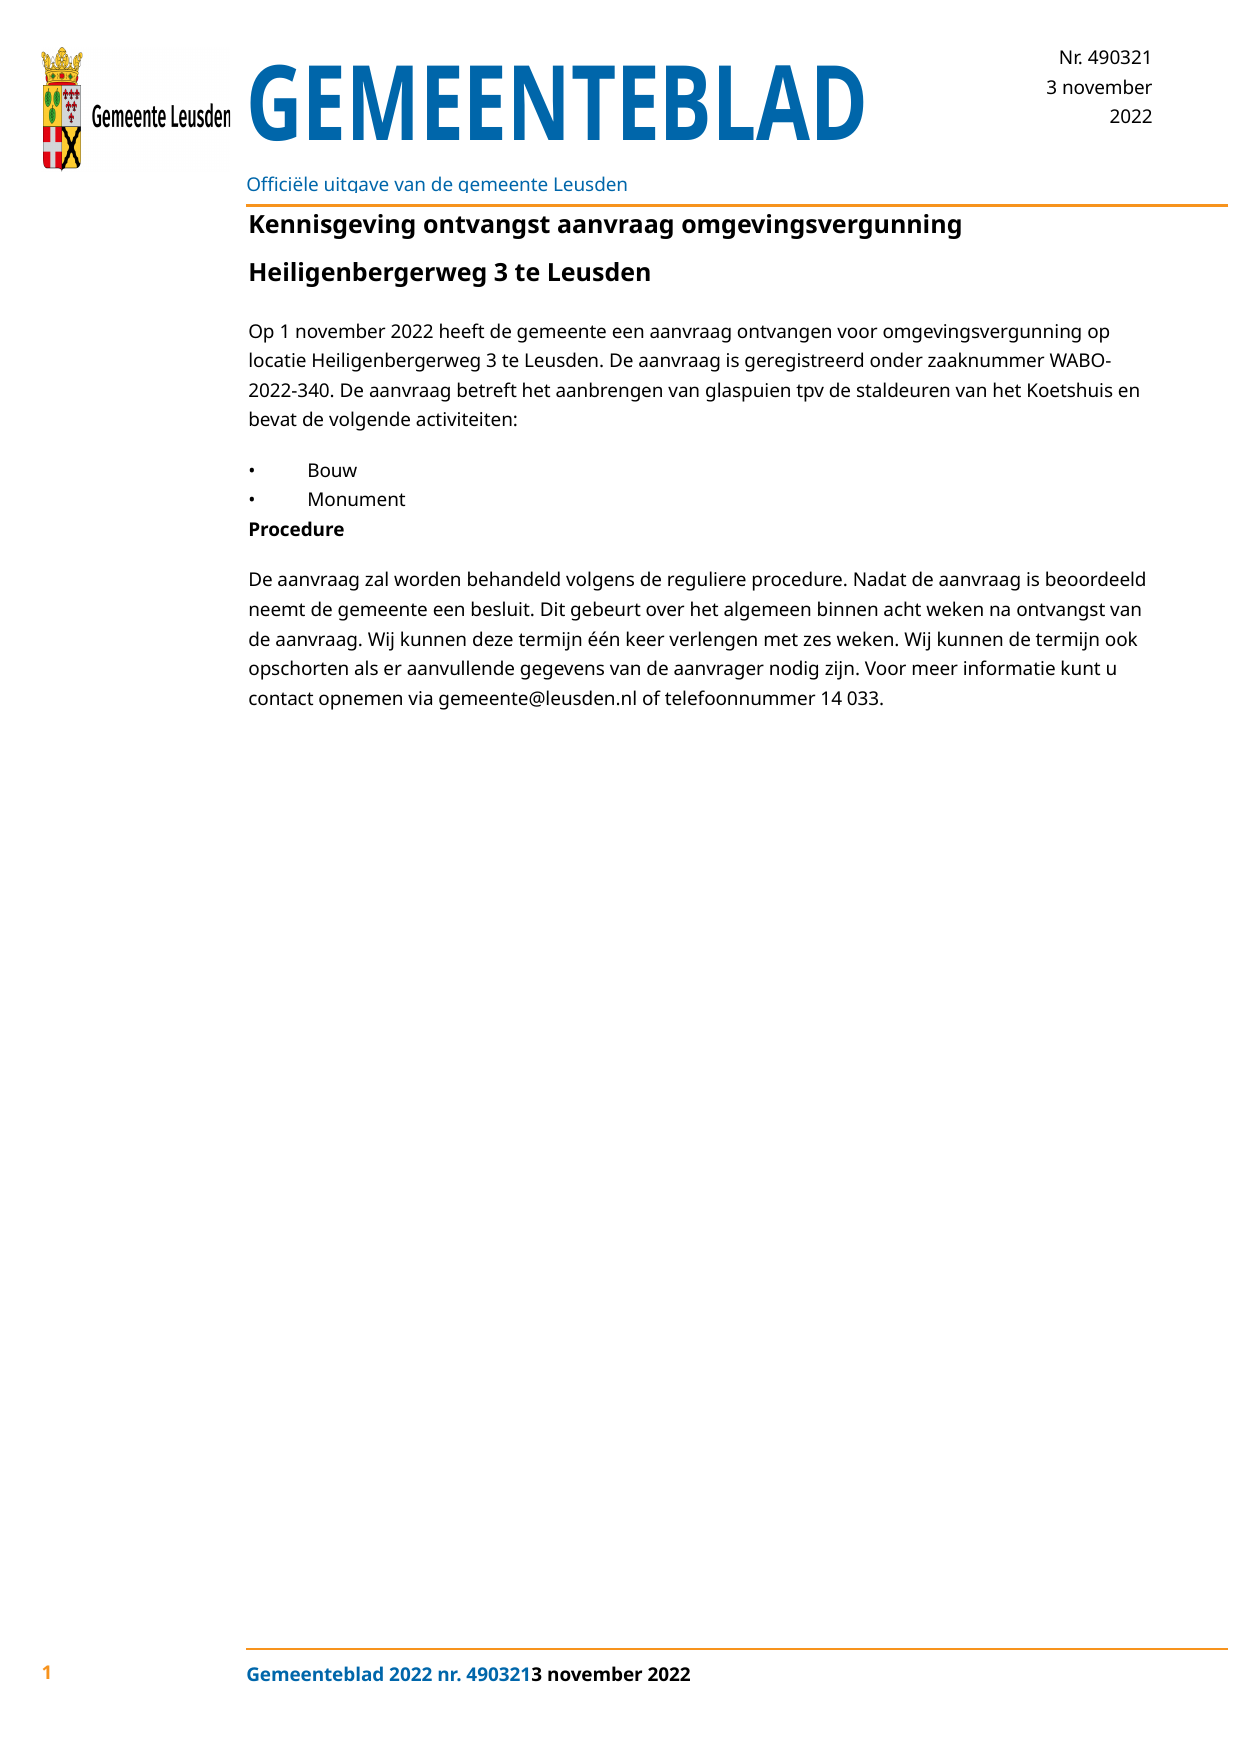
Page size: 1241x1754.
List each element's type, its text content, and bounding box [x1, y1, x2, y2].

text Procedure [248, 516, 1152, 542]
list Bouw [248, 457, 1152, 483]
text De aanvraag zal worden behandeld volgens de reguliere procedure. Nadat de aanvraag is beoordeeld neemt de gemeente een besluit. Dit gebeurt over het algemeen binnen acht weken na ontvangst van de aanvraag. Wij kunnen deze termijn één keer verlengen met zes weken. Wij kunnen de termijn ook opschorten als er aanvullende gegevens van de aanvrager nodig zijn. Voor meer informatie kunt u contact opnemen via gemeente@leusden.nl of telefoonnummer 14 033. [248, 567, 1152, 711]
picture [41, 47, 231, 172]
text Op 1 november 2022 heeft de gemeente een aanvraag ontvangen voor omgevingsvergunning op locatie Heiligenbergerweg 3 te Leusden. De aanvraag is geregistreerd onder zaaknummer WABO-2022-340. De aanvraag betreft het aanbrengen van glaspuien tpv de staldeuren van het Koetshuis en bevat de volgende activiteiten: [248, 318, 1152, 432]
text Kennisgeving ontvangst aanvraag omgevingsvergunning Heiligenbergerweg 3 te Leusden [248, 207, 1152, 288]
list Monument [248, 487, 1152, 512]
